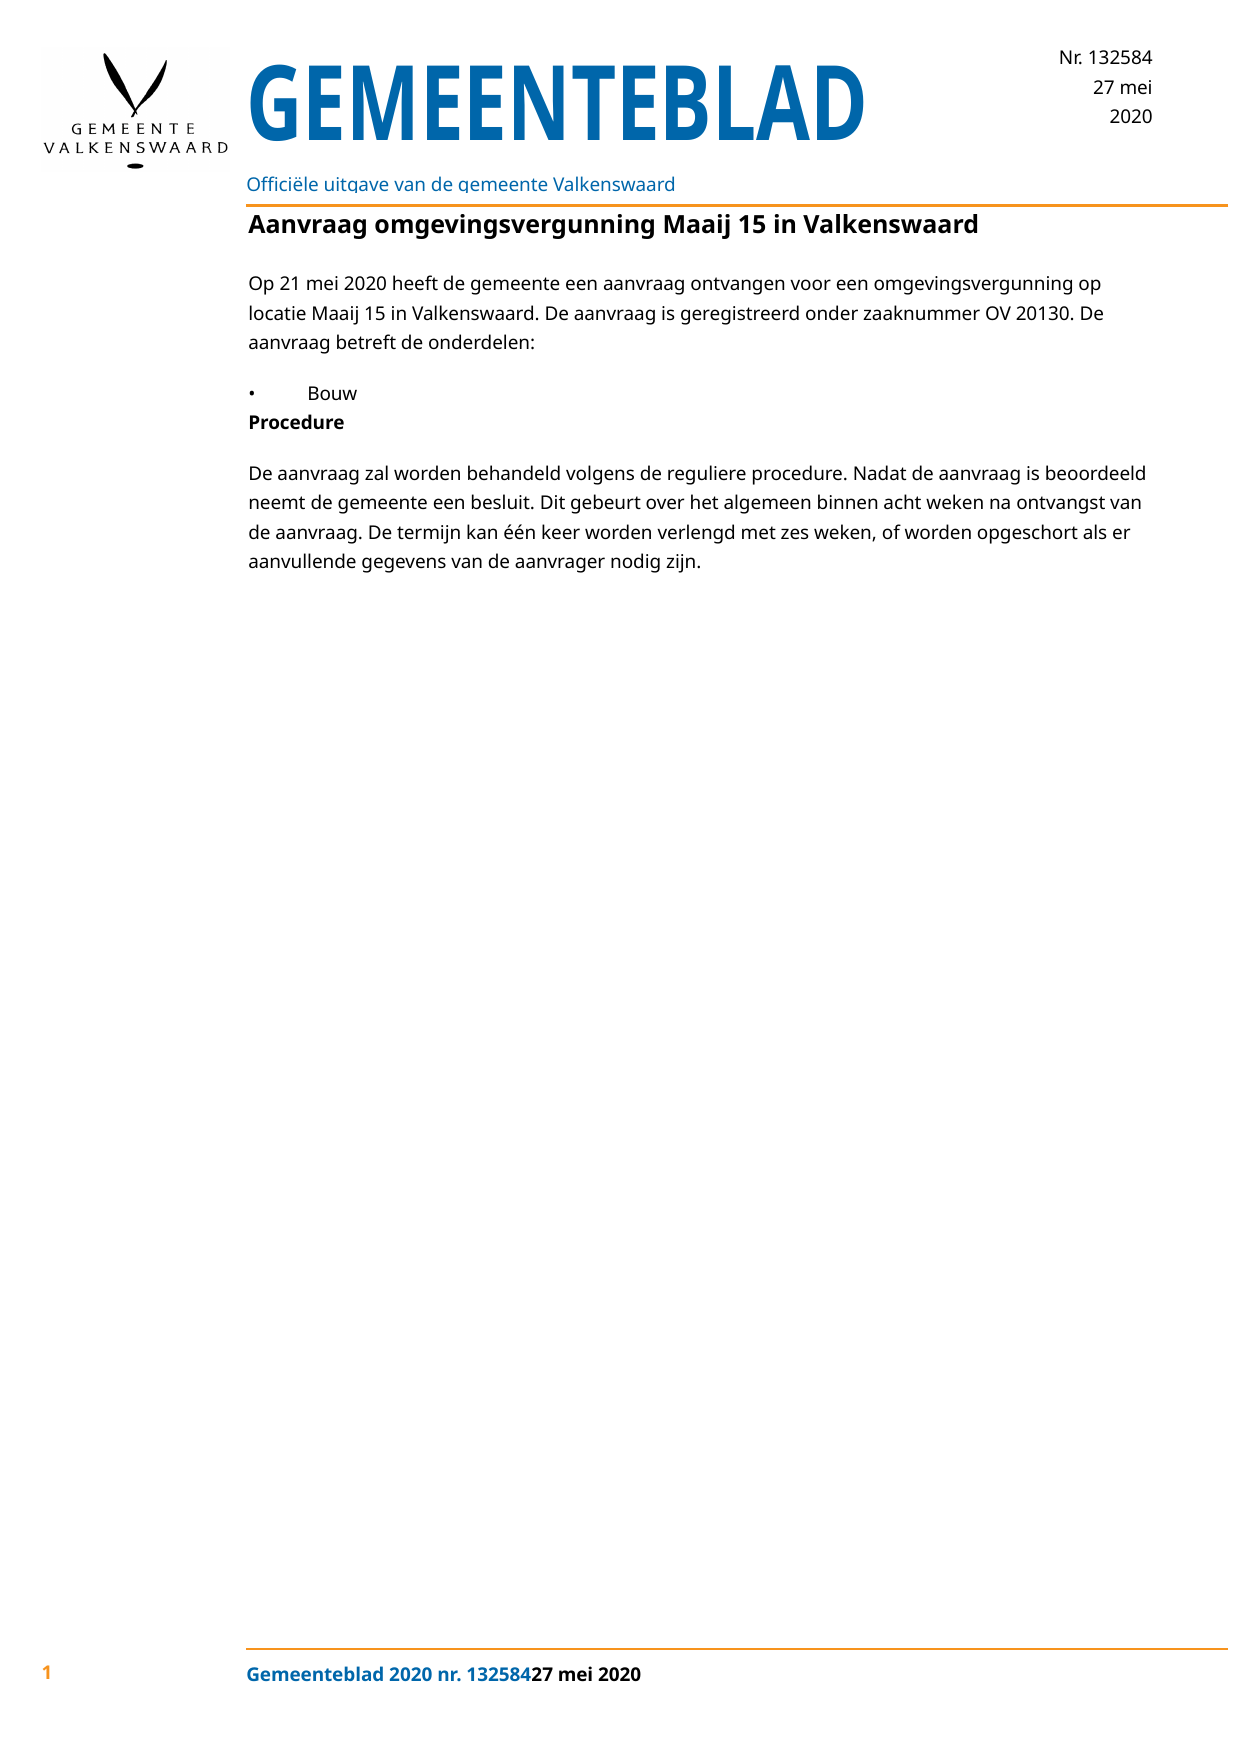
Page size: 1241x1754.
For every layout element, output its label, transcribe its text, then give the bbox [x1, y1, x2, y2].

picture [41, 47, 231, 172]
text Op 21 mei 2020 heeft de gemeente een aanvraag ontvangen voor een omgevingsvergunning op locatie Maaij 15 in Valkenswaard. De aanvraag is geregistreerd onder zaaknummer OV 20130. De aanvraag betreft de onderdelen: [248, 270, 1152, 355]
list Bouw [248, 380, 1152, 406]
text Procedure [248, 409, 1152, 435]
text De aanvraag zal worden behandeld volgens de reguliere procedure. Nadat de aanvraag is beoordeeld neemt de gemeente een besluit. Dit gebeurt over het algemeen binnen acht weken na ontvangst van de aanvraag. De termijn kan één keer worden verlengd met zes weken, of worden opgeschort als er aanvullende gegevens van de aanvrager nodig zijn. [248, 460, 1152, 574]
text Aanvraag omgevingsvergunning Maaij 15 in Valkenswaard [248, 207, 1152, 241]
